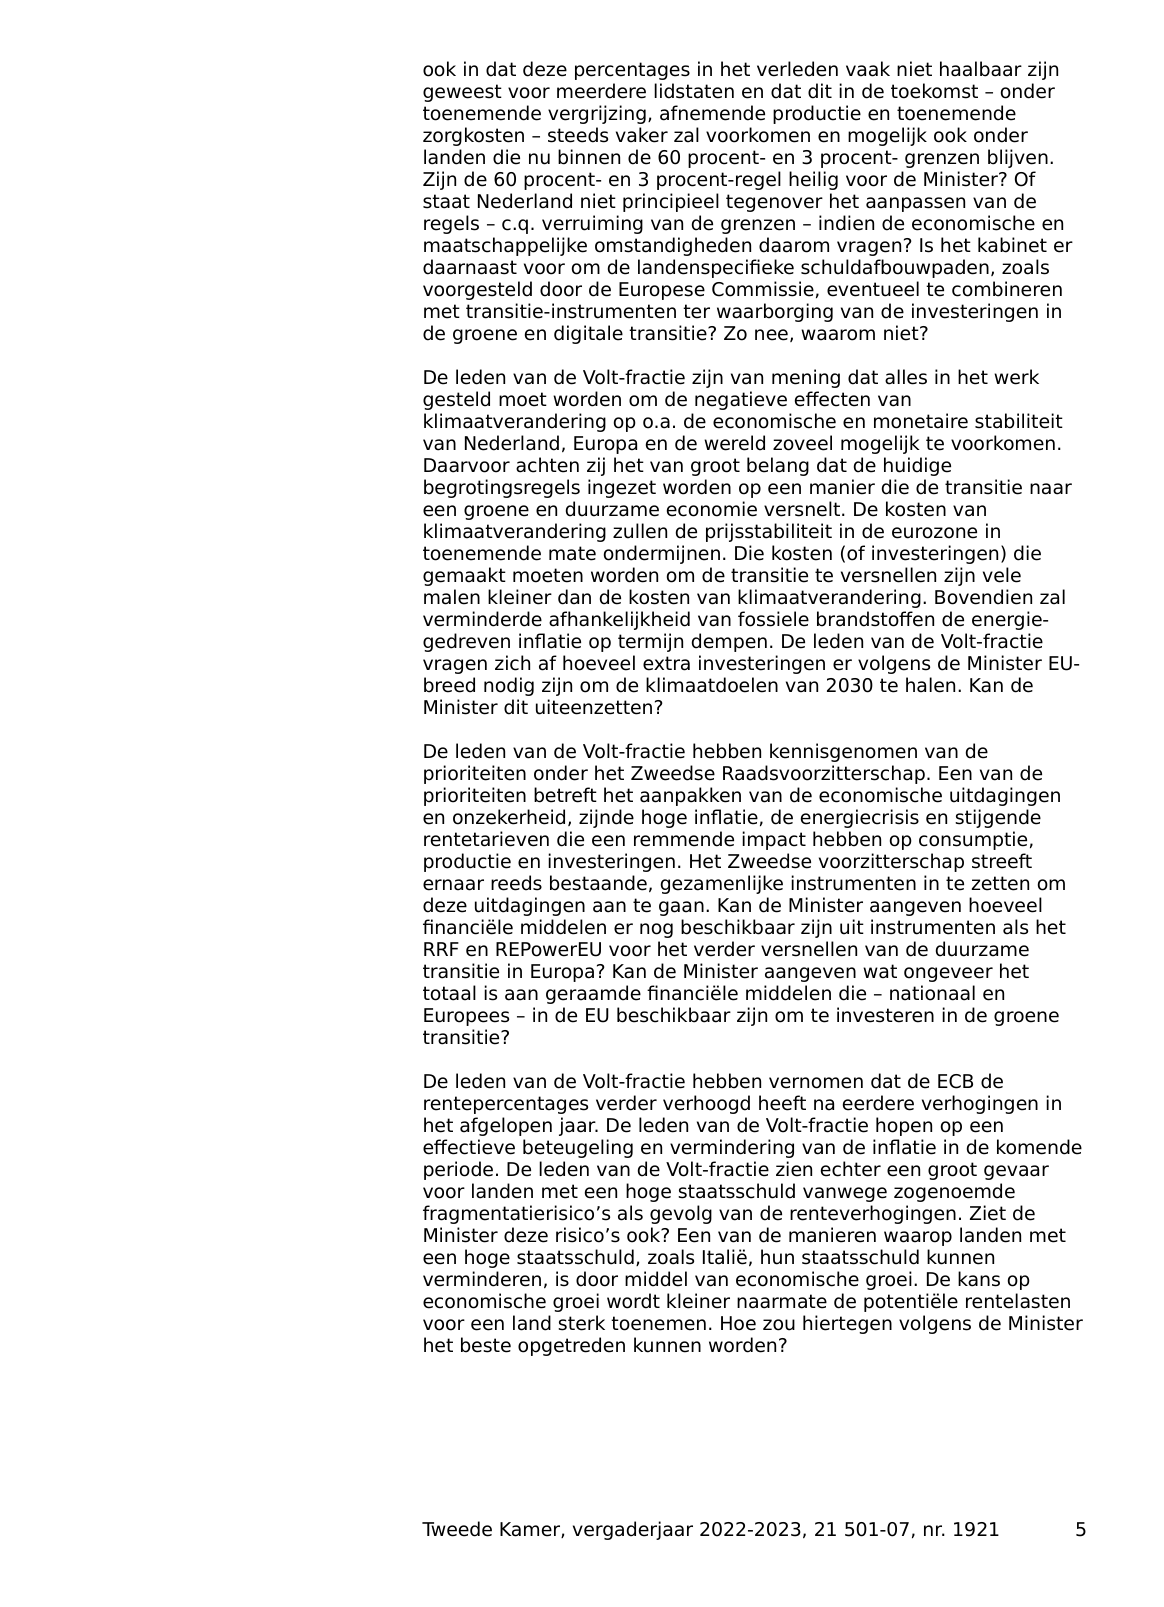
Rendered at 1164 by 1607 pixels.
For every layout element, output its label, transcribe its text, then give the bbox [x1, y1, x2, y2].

text De leden van de Volt-fractie hebben vernomen dat de ECB de rentepercentages verder verhoogd heeft na eerdere verhogingen in het afgelopen jaar. De leden van de Volt-fractie hopen op een effectieve beteugeling en vermindering van de inflatie in de komende periode. De leden van de Volt-fractie zien echter een groot gevaar voor landen met een hoge staatsschuld vanwege zogenoemde fragmentatierisico’s als gevolg van de renteverhogingen. Ziet de Minister deze risico’s ook? Een van de manieren waarop landen met een hoge staatsschuld, zoals Italië, hun staatsschuld kunnen verminderen, is door middel van economische groei. De kans op economische groei wordt kleiner naarmate de potentiële rentelasten voor een land sterk toenemen. Hoe zou hiertegen volgens de Minister het beste opgetreden kunnen worden? [422, 1071, 1087, 1356]
text De leden van de Volt-fractie hebben kennisgenomen van de prioriteiten onder het Zweedse Raadsvoorzitterschap. Een van de prioriteiten betreft het aanpakken van de economische uitdagingen en onzekerheid, zijnde hoge inflatie, de energiecrisis en stijgende rentetarieven die een remmende impact hebben op consumptie, productie en investeringen. Het Zweedse voorzitterschap streeft ernaar reeds bestaande, gezamenlijke instrumenten in te zetten om deze uitdagingen aan te gaan. Kan de Minister aangeven hoeveel financiële middelen er nog beschikbaar zijn uit instrumenten als het RRF en REPowerEU voor het verder versnellen van de duurzame transitie in Europa? Kan de Minister aangeven wat ongeveer het totaal is aan geraamde financiële middelen die – nationaal en Europees – in de EU beschikbaar zijn om te investeren in de groene transitie? [422, 741, 1087, 1048]
text ook in dat deze percentages in het verleden vaak niet haalbaar zijn geweest voor meerdere lidstaten en dat dit in de toekomst – onder toenemende vergrijzing, afnemende productie en toenemende zorgkosten – steeds vaker zal voorkomen en mogelijk ook onder landen die nu binnen de 60 procent- en 3 procent- grenzen blijven. Zijn de 60 procent- en 3 procent-regel heilig voor de Minister? Of staat Nederland niet principieel tegenover het aanpassen van de regels – c.q. verruiming van de grenzen – indien de economische en maatschappelijke omstandigheden daarom vragen? Is het kabinet er daarnaast voor om de landenspecifieke schuldafbouwpaden, zoals voorgesteld door de Europese Commissie, eventueel te combineren met transitie-instrumenten ter waarborging van de investeringen in de groene en digitale transitie? Zo nee, waarom niet? [422, 59, 1087, 345]
text De leden van de Volt-fractie zijn van mening dat alles in het werk gesteld moet worden om de negatieve effecten van klimaatverandering op o.a. de economische en monetaire stabiliteit van Nederland, Europa en de wereld zoveel mogelijk te voorkomen. Daarvoor achten zij het van groot belang dat de huidige begrotingsregels ingezet worden op een manier die de transitie naar een groene en duurzame economie versnelt. De kosten van klimaatverandering zullen de prijsstabiliteit in de eurozone in toenemende mate ondermijnen. Die kosten (of investeringen) die gemaakt moeten worden om de transitie te versnellen zijn vele malen kleiner dan de kosten van klimaatverandering. Bovendien zal verminderde afhankelijkheid van fossiele brandstoffen de energie-gedreven inflatie op termijn dempen. De leden van de Volt-fractie vragen zich af hoeveel extra investeringen er volgens de Minister EU-breed nodig zijn om de klimaatdoelen van 2030 te halen. Kan de Minister dit uiteenzetten? [422, 367, 1087, 719]
